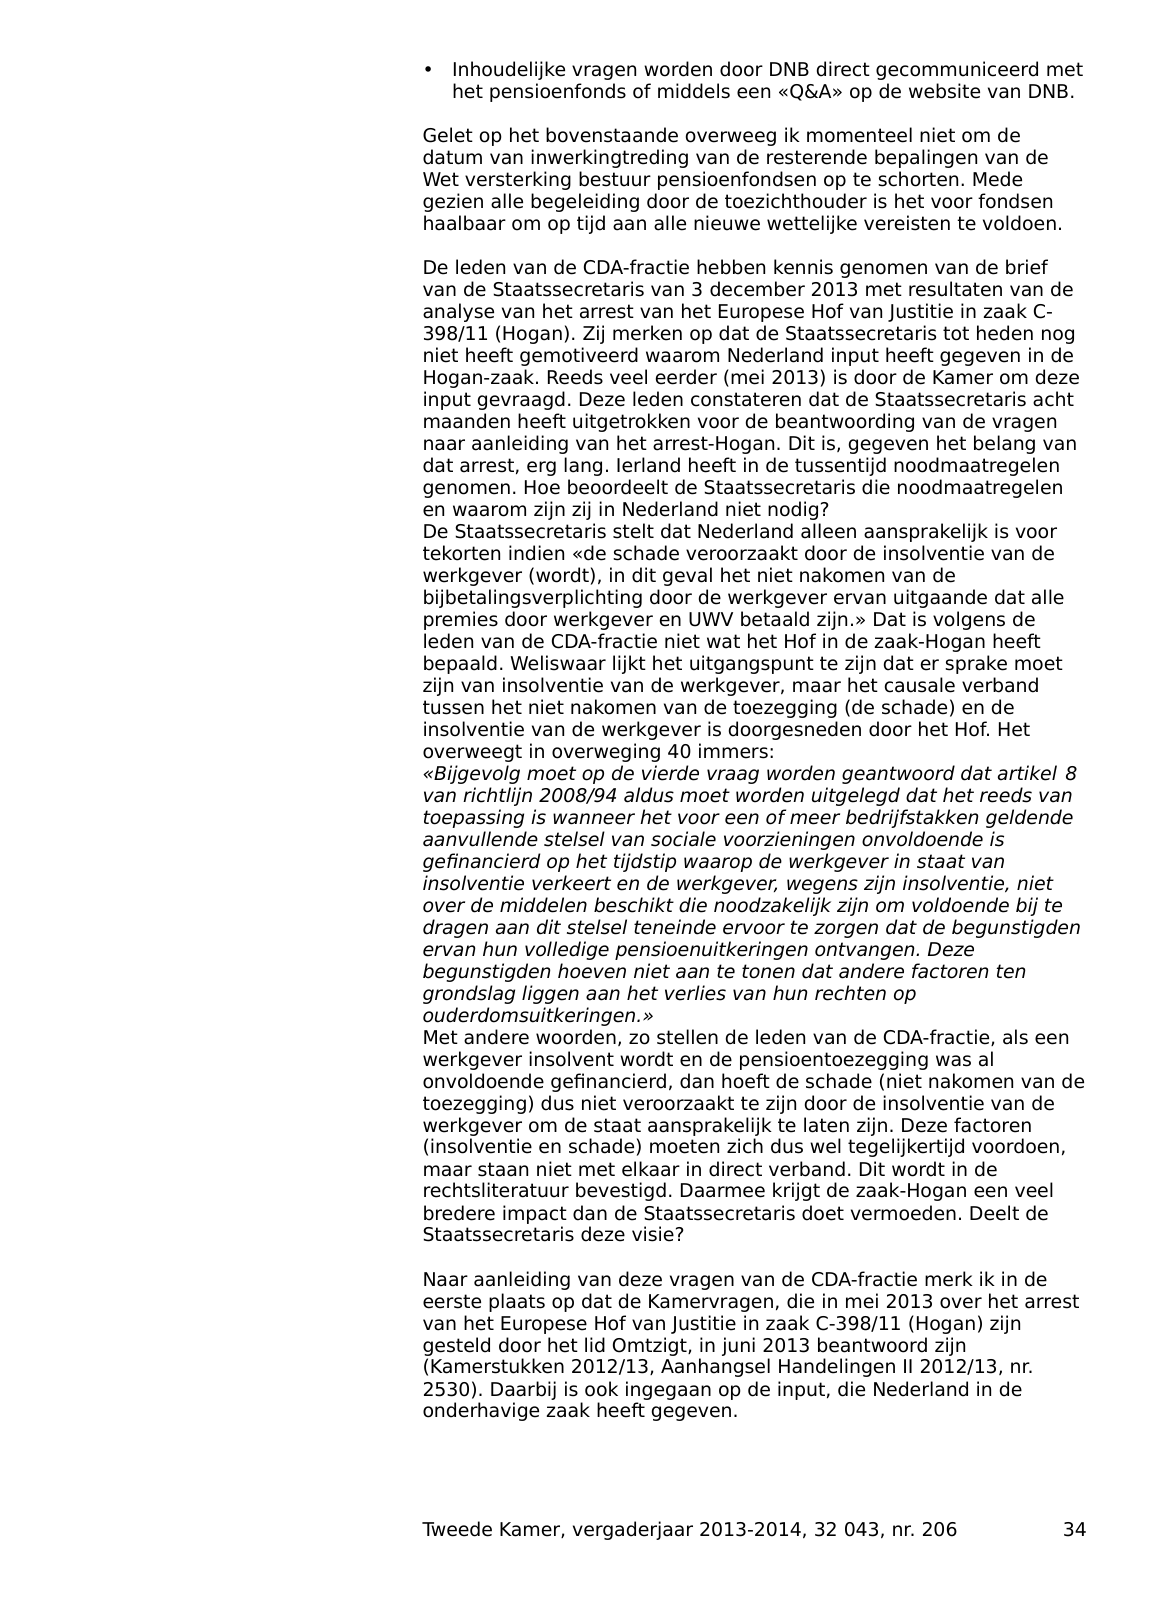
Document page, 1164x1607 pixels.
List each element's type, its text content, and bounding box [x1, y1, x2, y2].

text «Bijgevolg moet op de vierde vraag worden geantwoord dat artikel 8 van richtlijn 2008/94 aldus moet worden uitgelegd dat het reeds van toepassing is wanneer het voor een of meer bedrijfstakken geldende aanvullende stelsel van sociale voorzieningen onvoldoende is gefinancierd op het tijdstip waarop de werkgever in staat van insolventie verkeert en de werkgever, wegens zijn insolventie, niet over de middelen beschikt die noodzakelijk zijn om voldoende bij te dragen aan dit stelsel teneinde ervoor te zorgen dat de begunstigden ervan hun volledige pensioenuitkeringen ontvangen. Deze begunstigden hoeven niet aan te tonen dat andere factoren ten grondslag liggen aan het verlies van hun rechten op ouderdomsuitkeringen.» [422, 763, 1087, 1027]
text Naar aanleiding van deze vragen van de CDA-fractie merk ik in de eerste plaats op dat de Kamervragen, die in mei 2013 over het arrest van het Europese Hof van Justitie in zaak C-398/11 (Hogan) zijn gesteld door het lid Omtzigt, in juni 2013 beantwoord zijn (Kamerstukken 2012/13, Aanhangsel Handelingen II 2012/13, nr. 2530). Daarbij is ook ingegaan op de input, die Nederland in de onderhavige zaak heeft gegeven. [422, 1268, 1087, 1422]
text De Staatssecretaris stelt dat Nederland alleen aansprakelijk is voor tekorten indien «de schade veroorzaakt door de insolventie van de werkgever (wordt), in dit geval het niet nakomen van de bijbetalingsverplichting door de werkgever ervan uitgaande dat alle premies door werkgever en UWV betaald zijn.» Dat is volgens de leden van de CDA-fractie niet wat het Hof in de zaak-Hogan heeft bepaald. Weliswaar lijkt het uitgangspunt te zijn dat er sprake moet zijn van insolventie van de werkgever, maar het causale verband tussen het niet nakomen van de toezegging (de schade) en de insolventie van de werkgever is doorgesneden door het Hof. Het overweegt in overweging 40 immers: [422, 521, 1087, 763]
text Met andere woorden, zo stellen de leden van de CDA-fractie, als een werkgever insolvent wordt en de pensioentoezegging was al onvoldoende gefinancierd, dan hoeft de schade (niet nakomen van de toezegging) dus niet veroorzaakt te zijn door de insolventie van de werkgever om de staat aansprakelijk te laten zijn. Deze factoren (insolventie en schade) moeten zich dus wel tegelijkertijd voordoen, maar staan niet met elkaar in direct verband. Dit wordt in de rechtsliteratuur bevestigd. Daarmee krijgt de zaak-Hogan een veel bredere impact dan de Staatssecretaris doet vermoeden. Deelt de Staatssecretaris deze visie? [422, 1027, 1087, 1246]
text • Inhoudelijke vragen worden door DNB direct gecommuniceerd met het pensioenfonds of middels een «Q&A» op de website van DNB. [422, 59, 1087, 103]
text De leden van de CDA-fractie hebben kennis genomen van de brief van de Staatssecretaris van 3 december 2013 met resultaten van de analyse van het arrest van het Europese Hof van Justitie in zaak C-398/11 (Hogan). Zij merken op dat de Staatssecretaris tot heden nog niet heeft gemotiveerd waarom Nederland input heeft gegeven in de Hogan-zaak. Reeds veel eerder (mei 2013) is door de Kamer om deze input gevraagd. Deze leden constateren dat de Staatssecretaris acht maanden heeft uitgetrokken voor de beantwoording van de vragen naar aanleiding van het arrest-Hogan. Dit is, gegeven het belang van dat arrest, erg lang. Ierland heeft in de tussentijd noodmaatregelen genomen. Hoe beoordeelt de Staatssecretaris die noodmaatregelen en waarom zijn zij in Nederland niet nodig? [422, 257, 1087, 521]
text Gelet op het bovenstaande overweeg ik momenteel niet om de datum van inwerkingtreding van de resterende bepalingen van de Wet versterking bestuur pensioenfondsen op te schorten. Mede gezien alle begeleiding door de toezichthouder is het voor fondsen haalbaar om op tijd aan alle nieuwe wettelijke vereisten te voldoen. [422, 125, 1087, 235]
